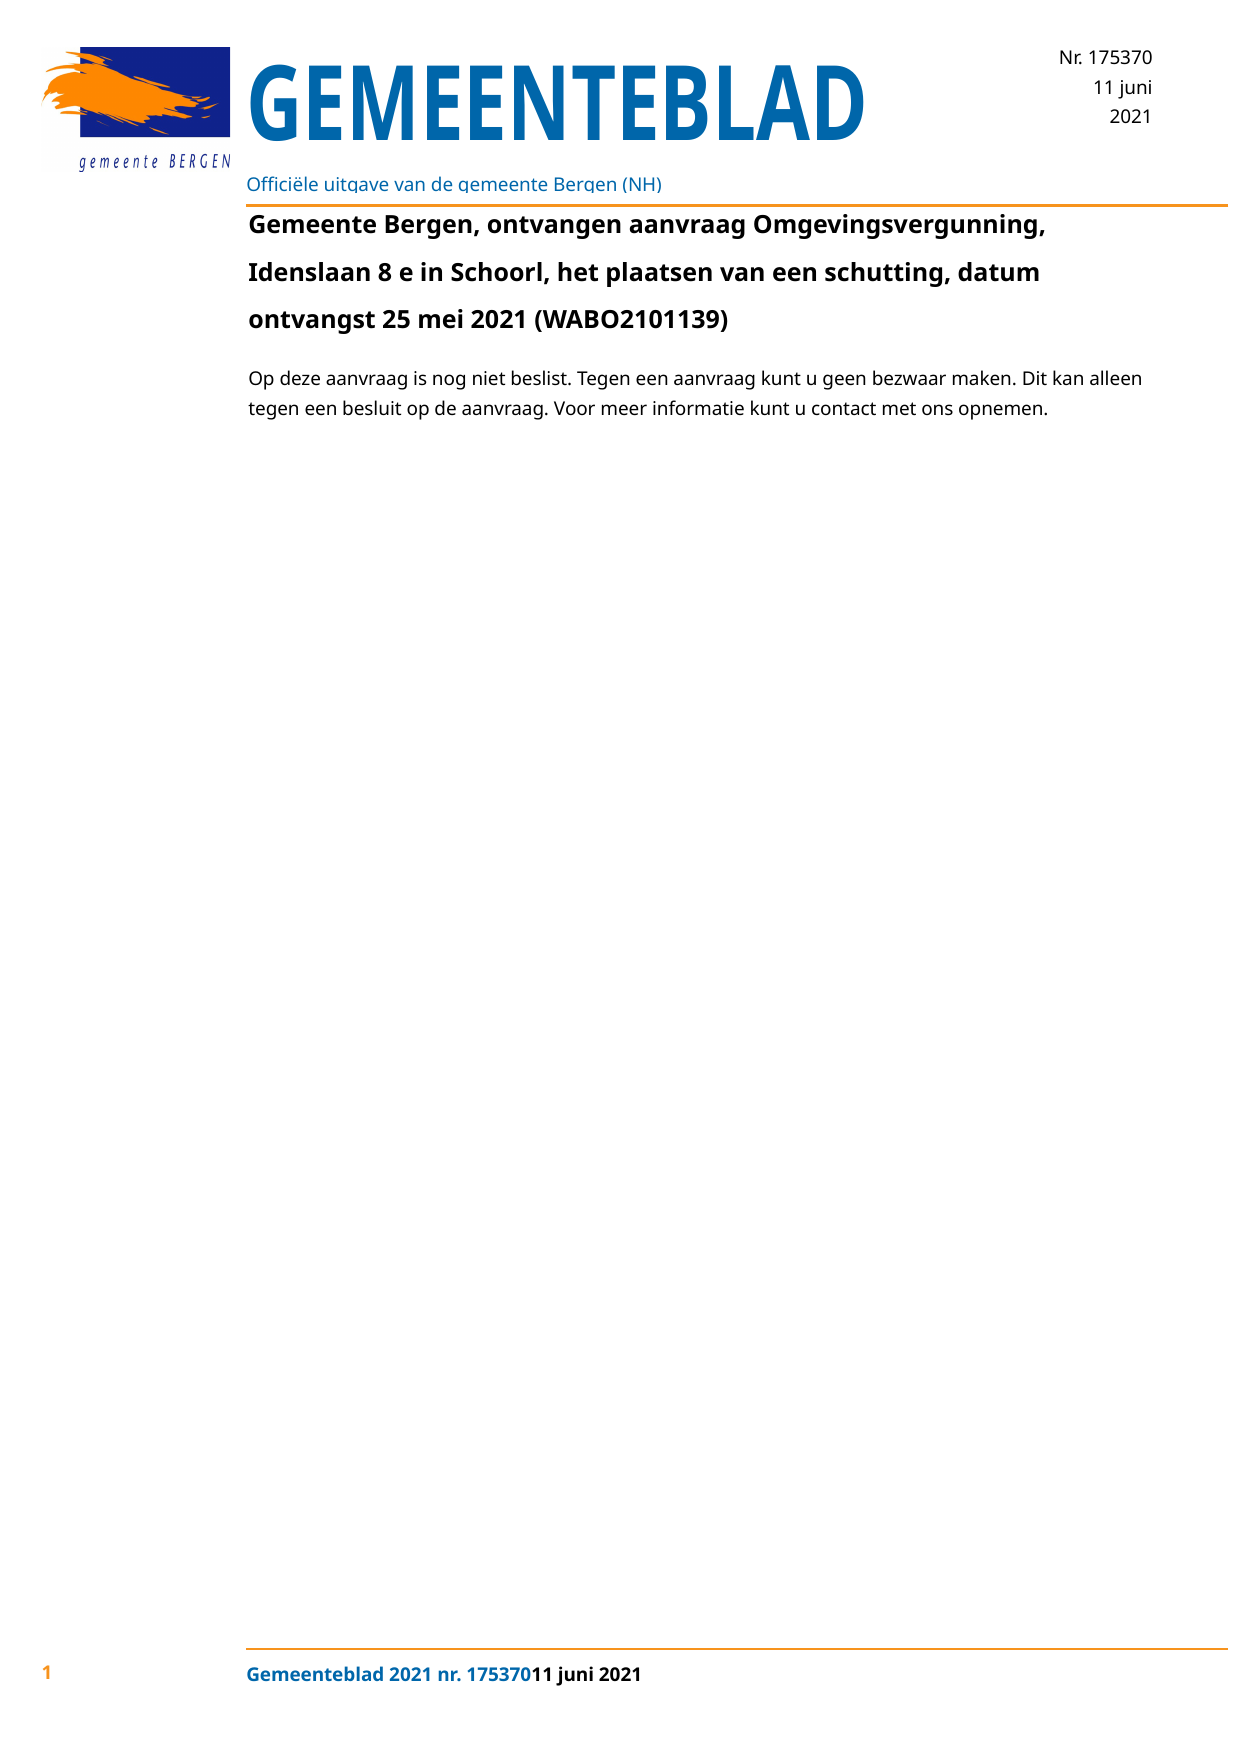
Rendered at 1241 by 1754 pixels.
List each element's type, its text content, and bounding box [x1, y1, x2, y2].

picture [41, 47, 231, 172]
text Gemeente Bergen, ontvangen aanvraag Omgevingsvergunning, Idenslaan 8 e in Schoorl, het plaatsen van een schutting, datum ontvangst 25 mei 2021 (WABO2101139) [248, 207, 1152, 336]
text Op deze aanvraag is nog niet beslist. Tegen een aanvraag kunt u geen bezwaar maken. Dit kan alleen tegen een besluit op de aanvraag. Voor meer informatie kunt u contact met ons opnemen. [248, 366, 1152, 421]
